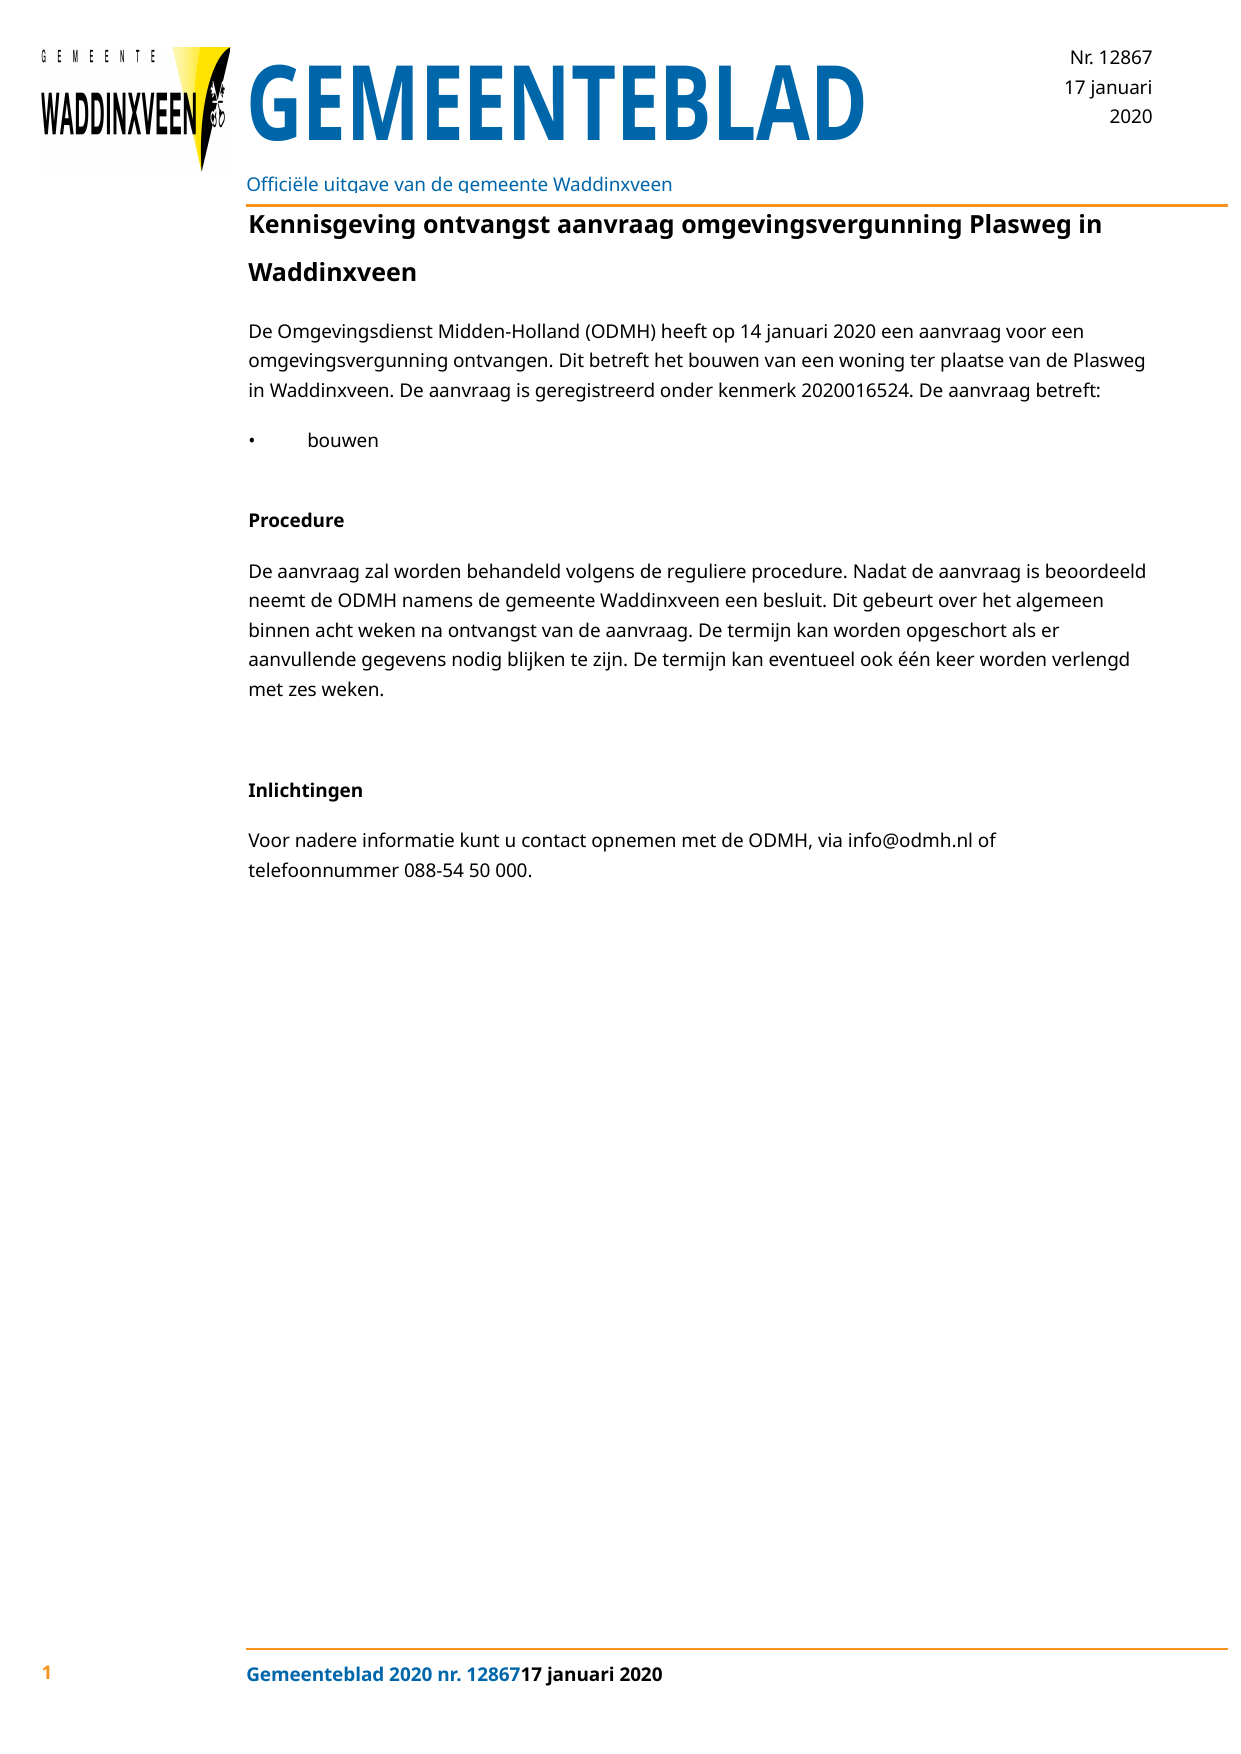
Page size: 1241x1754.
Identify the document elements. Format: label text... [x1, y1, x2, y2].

text Inlichtingen [248, 777, 1152, 803]
text De aanvraag zal worden behandeld volgens de reguliere procedure. Nadat de aanvraag is beoordeeld neemt de ODMH namens de gemeente Waddinxveen een besluit. Dit gebeurt over het algemeen binnen acht weken na ontvangst van de aanvraag. De termijn kan worden opgeschort als er aanvullende gegevens nodig blijken te zijn. De termijn kan eventueel ook één keer worden verlengd met zes weken. [248, 558, 1152, 702]
picture [41, 47, 231, 172]
list bouwen [248, 427, 1152, 453]
text De Omgevingsdienst Midden-Holland (ODMH) heeft op 14 januari 2020 een aanvraag voor een omgevingsvergunning ontvangen. Dit betreft het bouwen van een woning ter plaatse van de Plasweg in Waddinxveen. De aanvraag is geregistreerd onder kenmerk 2020016524. De aanvraag betreft: [248, 318, 1152, 403]
text Kennisgeving ontvangst aanvraag omgevingsvergunning Plasweg in Waddinxveen [248, 207, 1152, 288]
text Procedure [248, 507, 1152, 533]
text Voor nadere informatie kunt u contact opnemen met de ODMH, via info@odmh.nl of telefoonnummer 088-54 50 000. [248, 827, 1152, 883]
